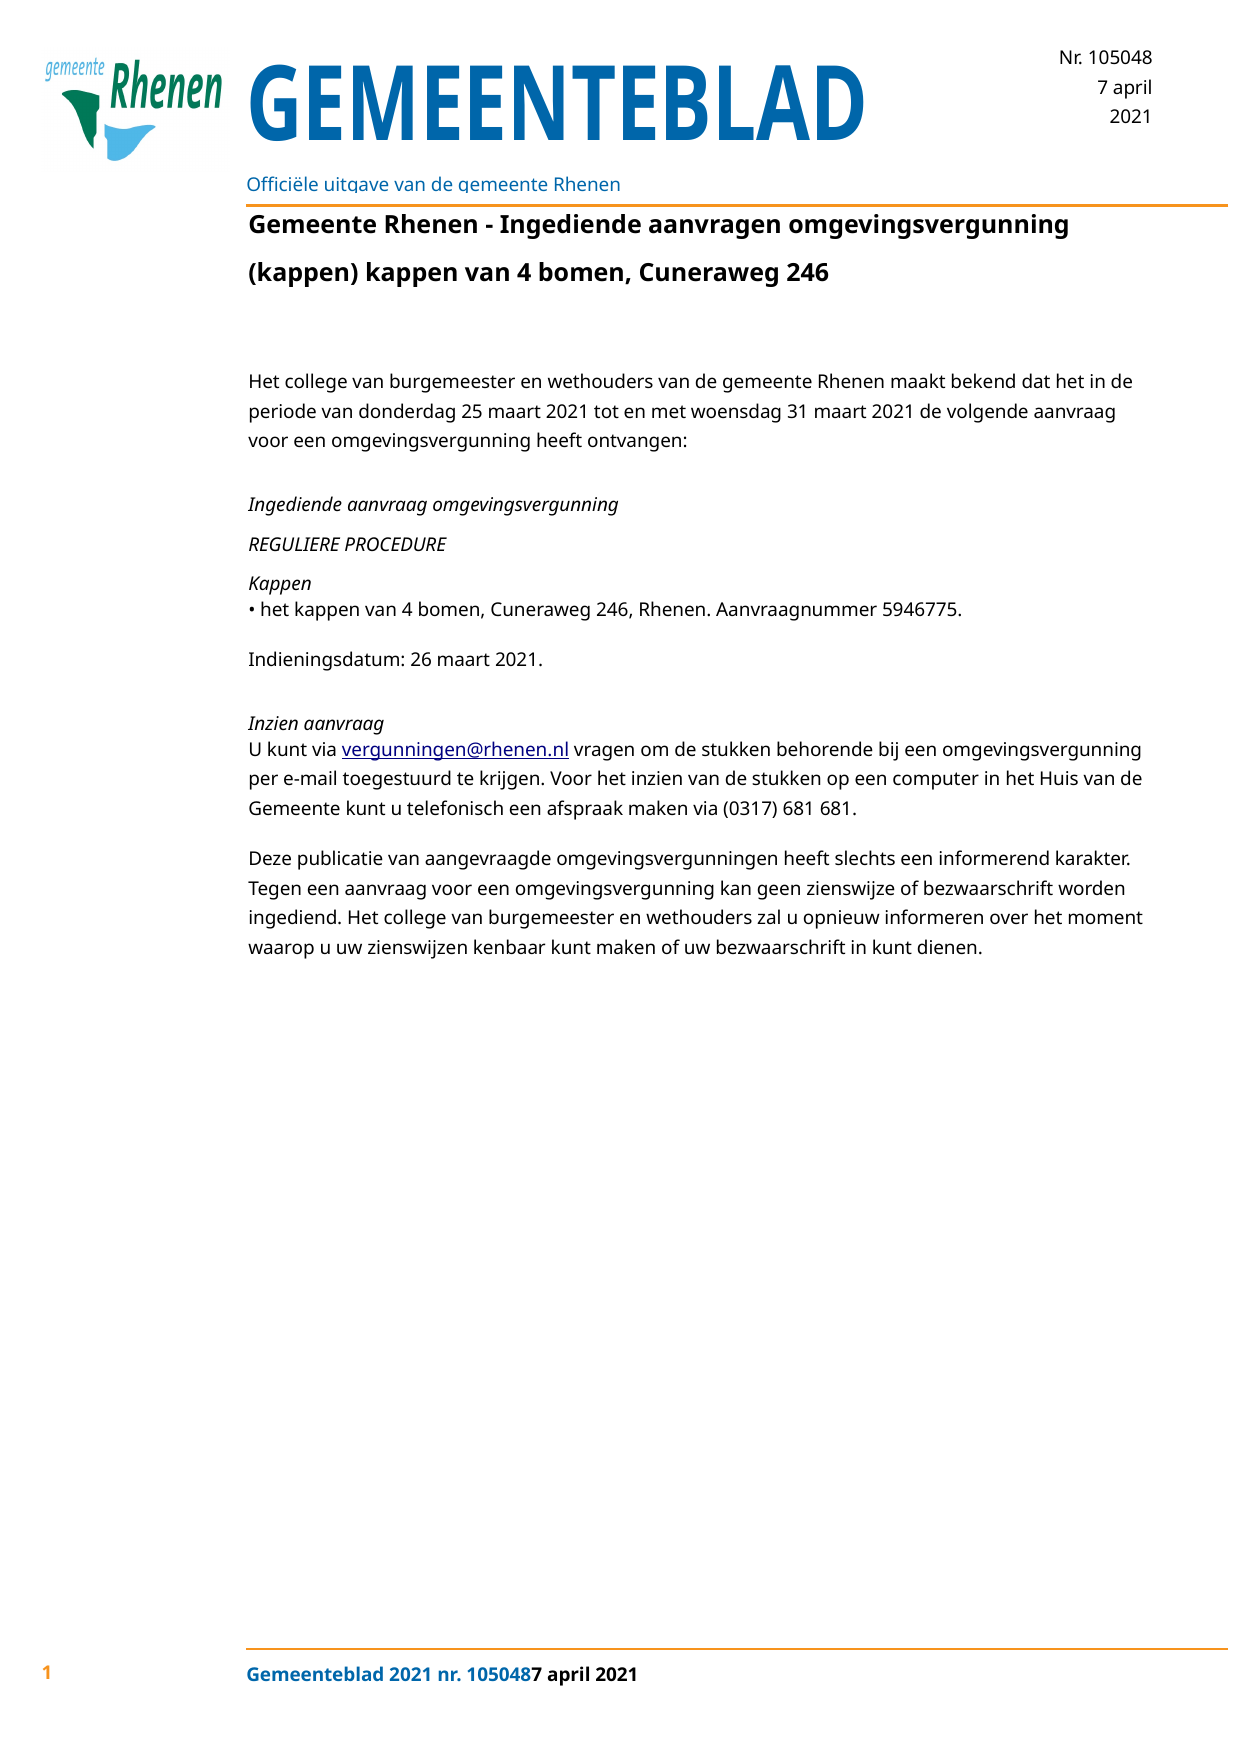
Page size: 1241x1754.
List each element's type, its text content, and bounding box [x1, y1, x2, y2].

text REGULIERE PROCEDURE [248, 531, 1152, 556]
text Het college van burgemeester en wethouders van de gemeente Rhenen maakt bekend dat het in de periode van donderdag 25 maart 2021 tot en met woensdag 31 maart 2021 de volgende aanvraag voor een omgevingsvergunning heeft ontvangen: [248, 368, 1152, 453]
text Indieningsdatum: 26 maart 2021. [248, 646, 1152, 672]
picture [41, 47, 231, 172]
text U kunt via vergunningen@rhenen.nl vragen om de stukken behorende bij een omgevingsvergunning per e-mail toegestuurd te krijgen. Voor het inzien van de stukken op een computer in het Huis van de Gemeente kunt u telefonisch een afspraak maken via (0317) 681 681. [248, 736, 1152, 821]
text Kappen [248, 570, 1152, 596]
text • het kappen van 4 bomen, Cuneraweg 246, Rhenen. Aanvraagnummer 5946775. [248, 596, 1152, 621]
text Gemeente Rhenen - Ingediende aanvragen omgevingsvergunning (kappen) kappen van 4 bomen, Cuneraweg 246 [248, 207, 1152, 288]
text Deze publicatie van aangevraagde omgevingsvergunningen heeft slechts een informerend karakter. Tegen een aanvraag voor een omgevingsvergunning kan geen zienswijze of bezwaarschrift worden ingediend. Het college van burgemeester en wethouders zal u opnieuw informeren over het moment waarop u uw zienswijzen kenbaar kunt maken of uw bezwaarschrift in kunt dienen. [248, 845, 1152, 960]
text Ingediende aanvraag omgevingsvergunning [248, 491, 1152, 517]
text Inzien aanvraag [248, 710, 1152, 736]
